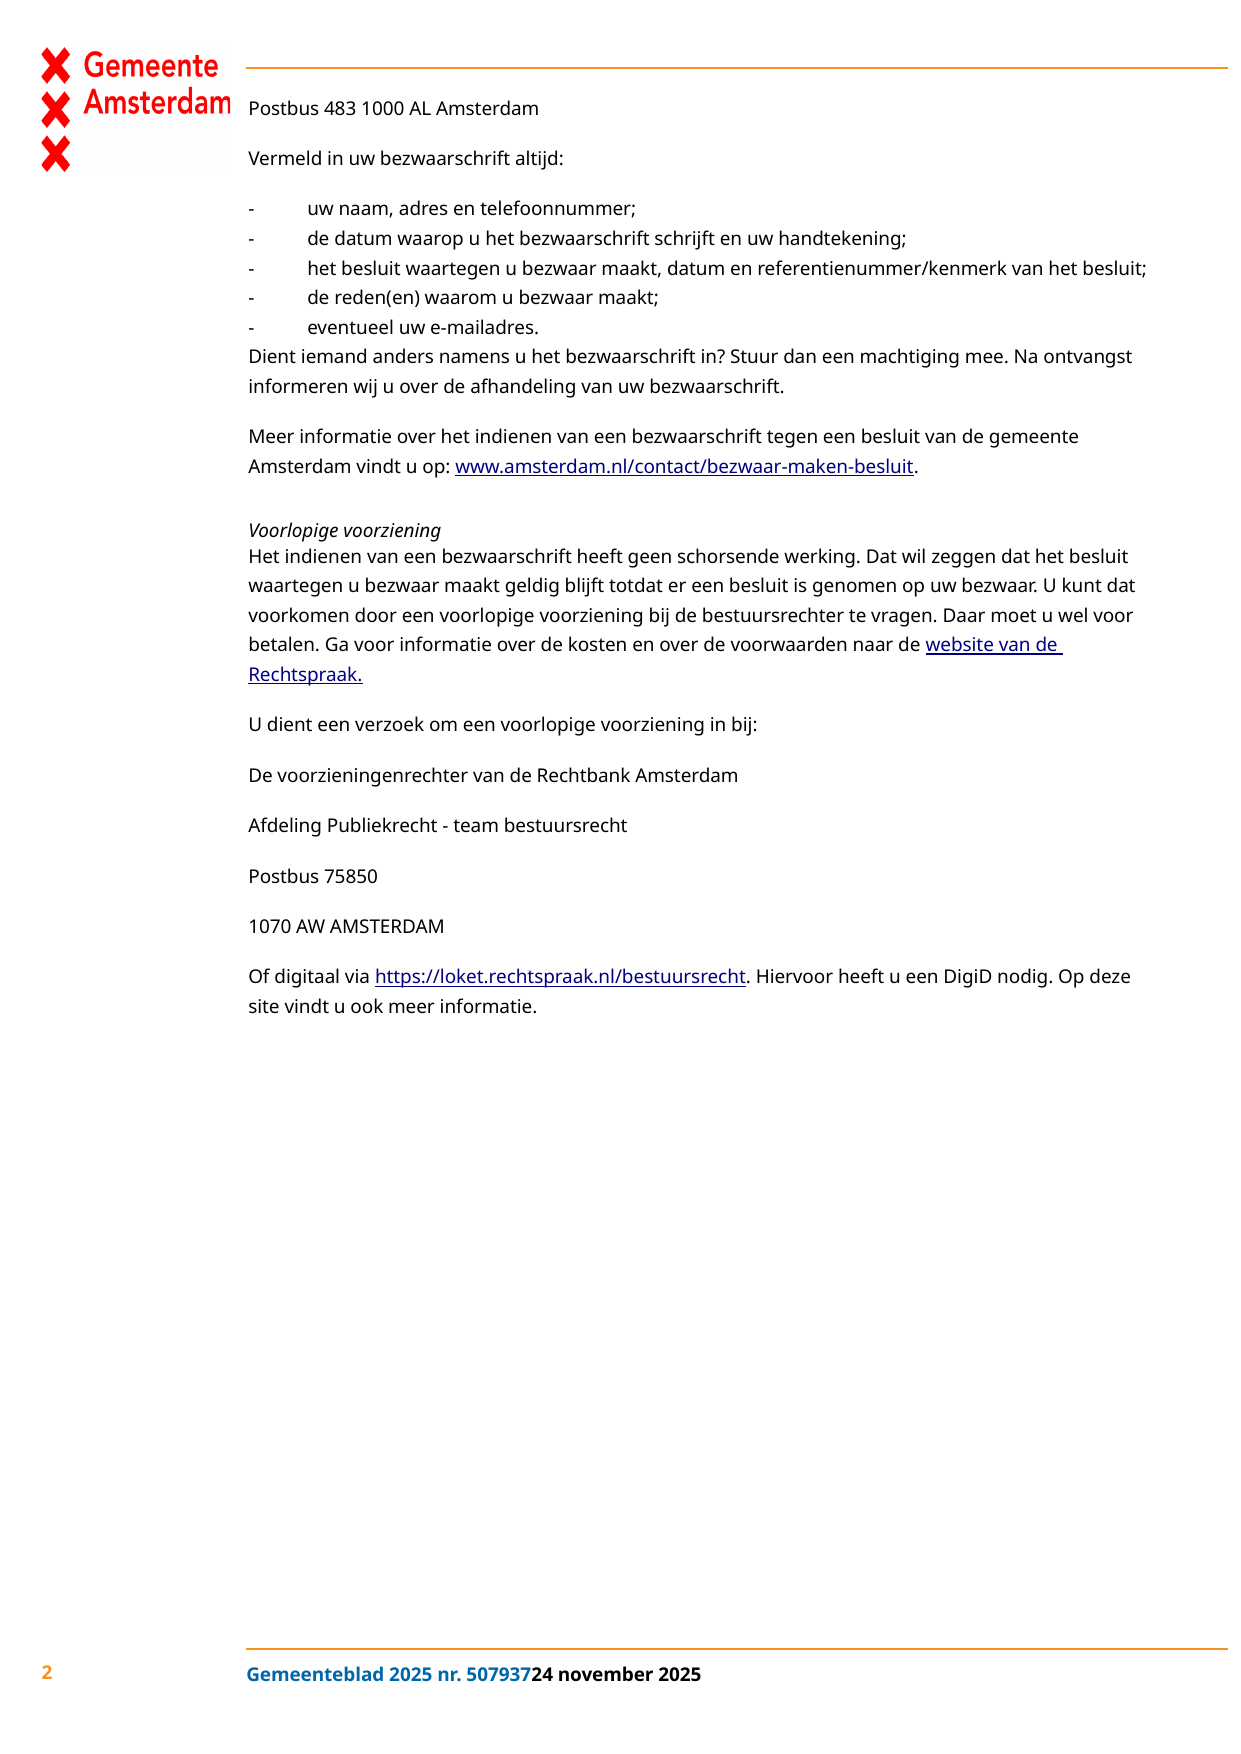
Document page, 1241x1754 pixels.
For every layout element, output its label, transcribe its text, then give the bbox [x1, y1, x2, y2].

list eventueel uw e-mailadres. [248, 314, 1152, 340]
text Afdeling Publiekrecht - team bestuursrecht [248, 812, 1152, 838]
text Postbus 75850 [248, 863, 1152, 888]
text Vermeld in uw bezwaarschrift altijd: [248, 145, 1152, 171]
text Postbus 483 1000 AL Amsterdam [248, 95, 1152, 121]
text Het indienen van een bezwaarschrift heeft geen schorsende werking. Dat wil zeggen dat het besluit waartegen u bezwaar maakt geldig blijft totdat er een besluit is genomen op uw bezwaar. U kunt dat voorkomen door een voorlopige voorziening bij de bestuursrechter te vragen. Daar moet u wel voor betalen. Ga voor informatie over de kosten en over de voorwaarden naar de website van de Rechtspraak. [248, 543, 1152, 687]
list het besluit waartegen u bezwaar maakt, datum en referentienummer/kenmerk van het besluit; [248, 255, 1152, 281]
text 1070 AW AMSTERDAM [248, 913, 1152, 939]
text De voorzieningenrechter van de Rechtbank Amsterdam [248, 762, 1152, 788]
text Meer informatie over het indienen van een bezwaarschrift tegen een besluit van de gemeente Amsterdam vindt u op: www.amsterdam.nl/contact/bezwaar-maken-besluit. [248, 423, 1152, 479]
text Voorlopige voorziening [248, 517, 1152, 543]
picture [41, 47, 231, 172]
text U dient een verzoek om een voorlopige voorziening in bij: [248, 712, 1152, 737]
list de reden(en) waarom u bezwaar maakt; [248, 284, 1152, 310]
text Of digitaal via https://loket.rechtspraak.nl/bestuursrecht. Hiervoor heeft u een DigiD nodig. Op deze site vindt u ook meer informatie. [248, 964, 1152, 1019]
list uw naam, adres en telefoonnummer; [248, 196, 1152, 221]
list de datum waarop u het bezwaarschrift schrijft en uw handtekening; [248, 225, 1152, 251]
text Dient iemand anders namens u het bezwaarschrift in? Stuur dan een machtiging mee. Na ontvangst informeren wij u over de afhandeling van uw bezwaarschrift. [248, 343, 1152, 399]
